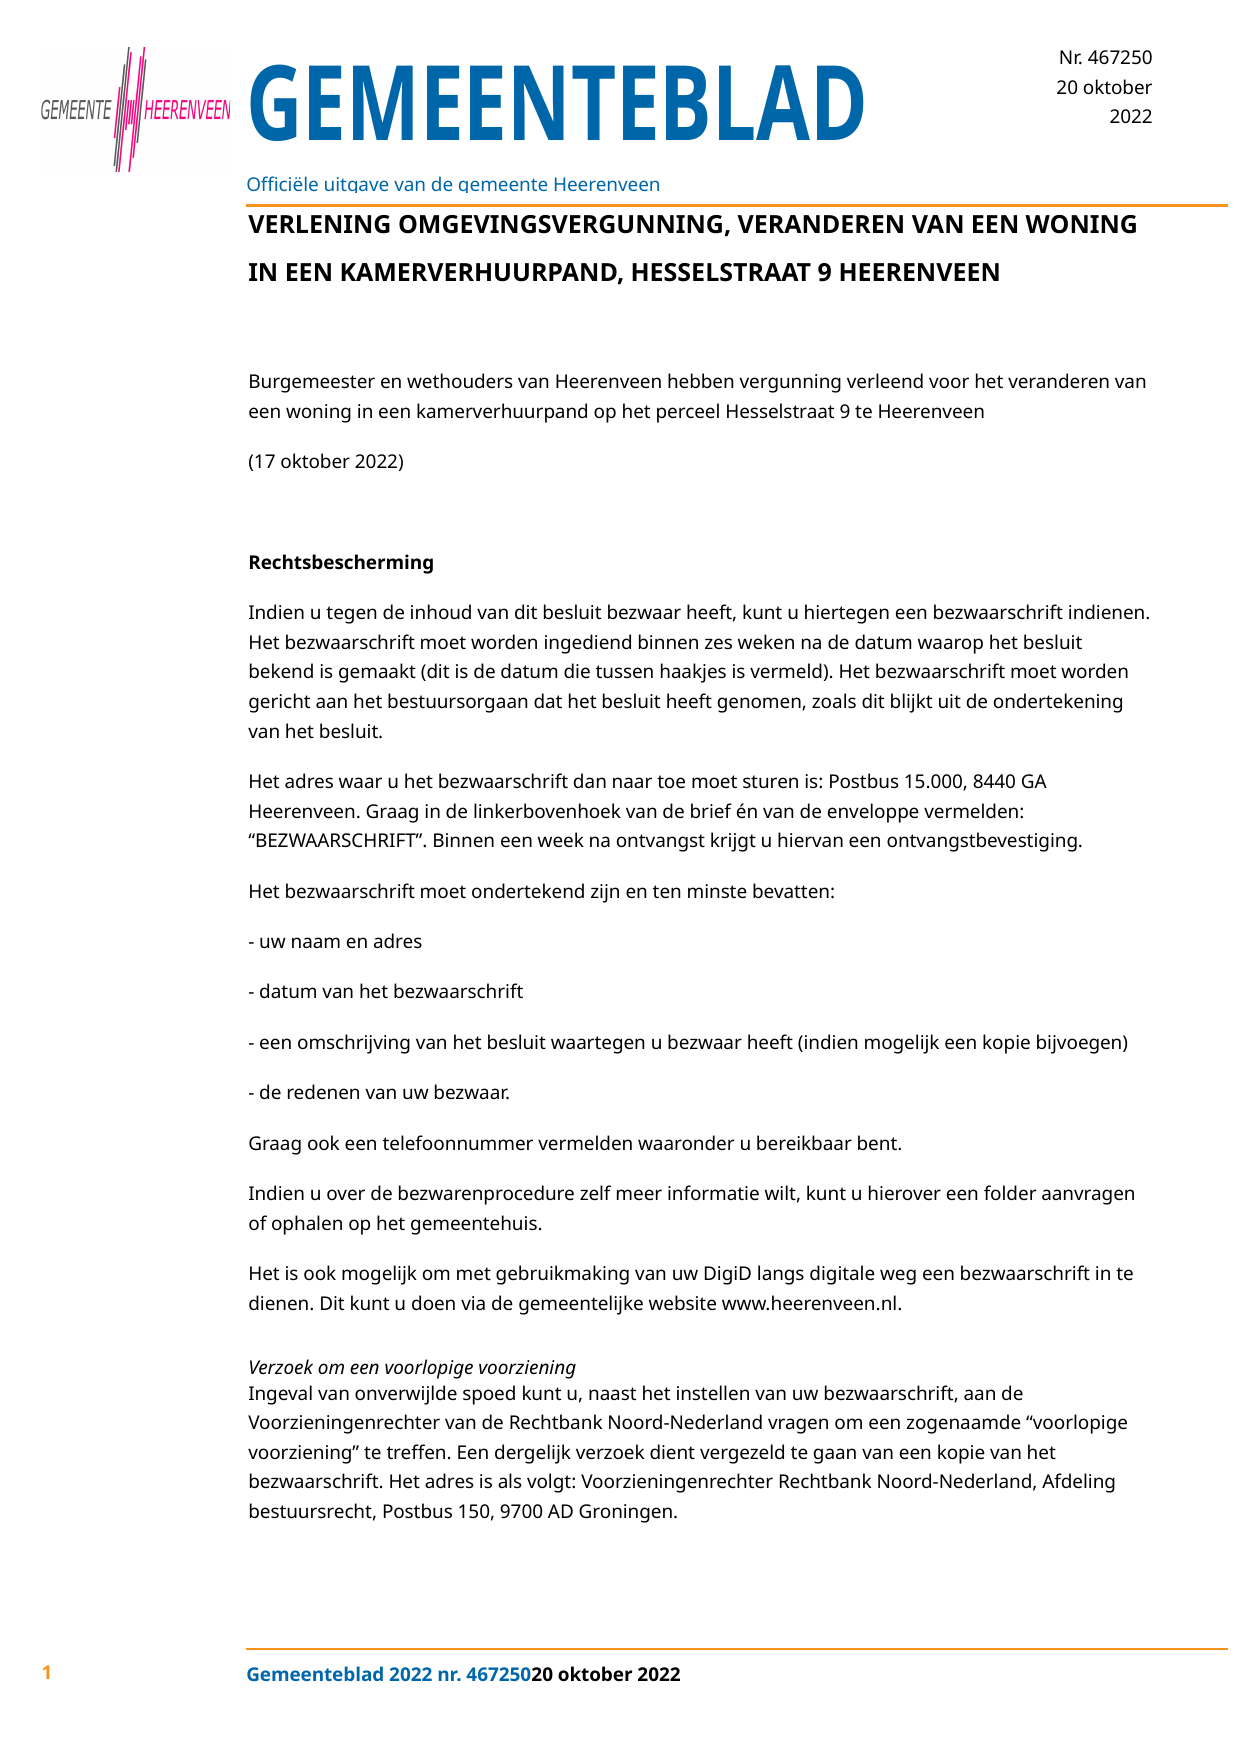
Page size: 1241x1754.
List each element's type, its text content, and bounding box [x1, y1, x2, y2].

text Burgemeester en wethouders van Heerenveen hebben vergunning verleend voor het veranderen van een woning in een kamerverhuurpand op het perceel Hesselstraat 9 te Heerenveen [248, 368, 1152, 424]
text - uw naam en adres [248, 928, 1152, 954]
text Graag ook een telefoonnummer vermelden waaronder u bereikbaar bent. [248, 1130, 1152, 1156]
text Rechtsbescherming [248, 549, 1152, 575]
text Verzoek om een voorlopige voorziening [248, 1354, 1152, 1380]
text VERLENING OMGEVINGSVERGUNNING, VERANDEREN VAN EEN WONING IN EEN KAMERVERHUURPAND, HESSELSTRAAT 9 HEERENVEEN [248, 207, 1152, 288]
text Indien u tegen de inhoud van dit besluit bezwaar heeft, kunt u hiertegen een bezwaarschrift indienen. Het bezwaarschrift moet worden ingediend binnen zes weken na de datum waarop het besluit bekend is gemaakt (dit is de datum die tussen haakjes is vermeld). Het bezwaarschrift moet worden gericht aan het bestuursorgaan dat het besluit heeft genomen, zoals dit blijkt uit de ondertekening van het besluit. [248, 599, 1152, 744]
text (17 oktober 2022) [248, 448, 1152, 474]
picture [41, 47, 231, 172]
text Ingeval van onverwijlde spoed kunt u, naast het instellen van uw bezwaarschrift, aan de Voorzieningenrechter van de Rechtbank Noord-Nederland vragen om een zogenaamde “voorlopige voorziening” te treffen. Een dergelijk verzoek dient vergezeld te gaan van een kopie van het bezwaarschrift. Het adres is als volgt: Voorzieningenrechter Rechtbank Noord-Nederland, Afdeling bestuursrecht, Postbus 150, 9700 AD Groningen. [248, 1380, 1152, 1524]
text Het bezwaarschrift moet ondertekend zijn en ten minste bevatten: [248, 878, 1152, 904]
text Het adres waar u het bezwaarschrift dan naar toe moet sturen is: Postbus 15.000, 8440 GA Heerenveen. Graag in de linkerbovenhoek van de brief én van de enveloppe vermelden: “BEZWAARSCHRIFT”. Binnen een week na ontvangst krijgt u hiervan een ontvangstbevestiging. [248, 768, 1152, 853]
text - datum van het bezwaarschrift [248, 979, 1152, 1004]
text - de redenen van uw bezwaar. [248, 1079, 1152, 1105]
text - een omschrijving van het besluit waartegen u bezwaar heeft (indien mogelijk een kopie bijvoegen) [248, 1029, 1152, 1055]
text Indien u over de bezwarenprocedure zelf meer informatie wilt, kunt u hierover een folder aanvragen of ophalen op het gemeentehuis. [248, 1180, 1152, 1236]
text Het is ook mogelijk om met gebruikmaking van uw DigiD langs digitale weg een bezwaarschrift in te dienen. Dit kunt u doen via de gemeentelijke website www.heerenveen.nl. [248, 1260, 1152, 1316]
